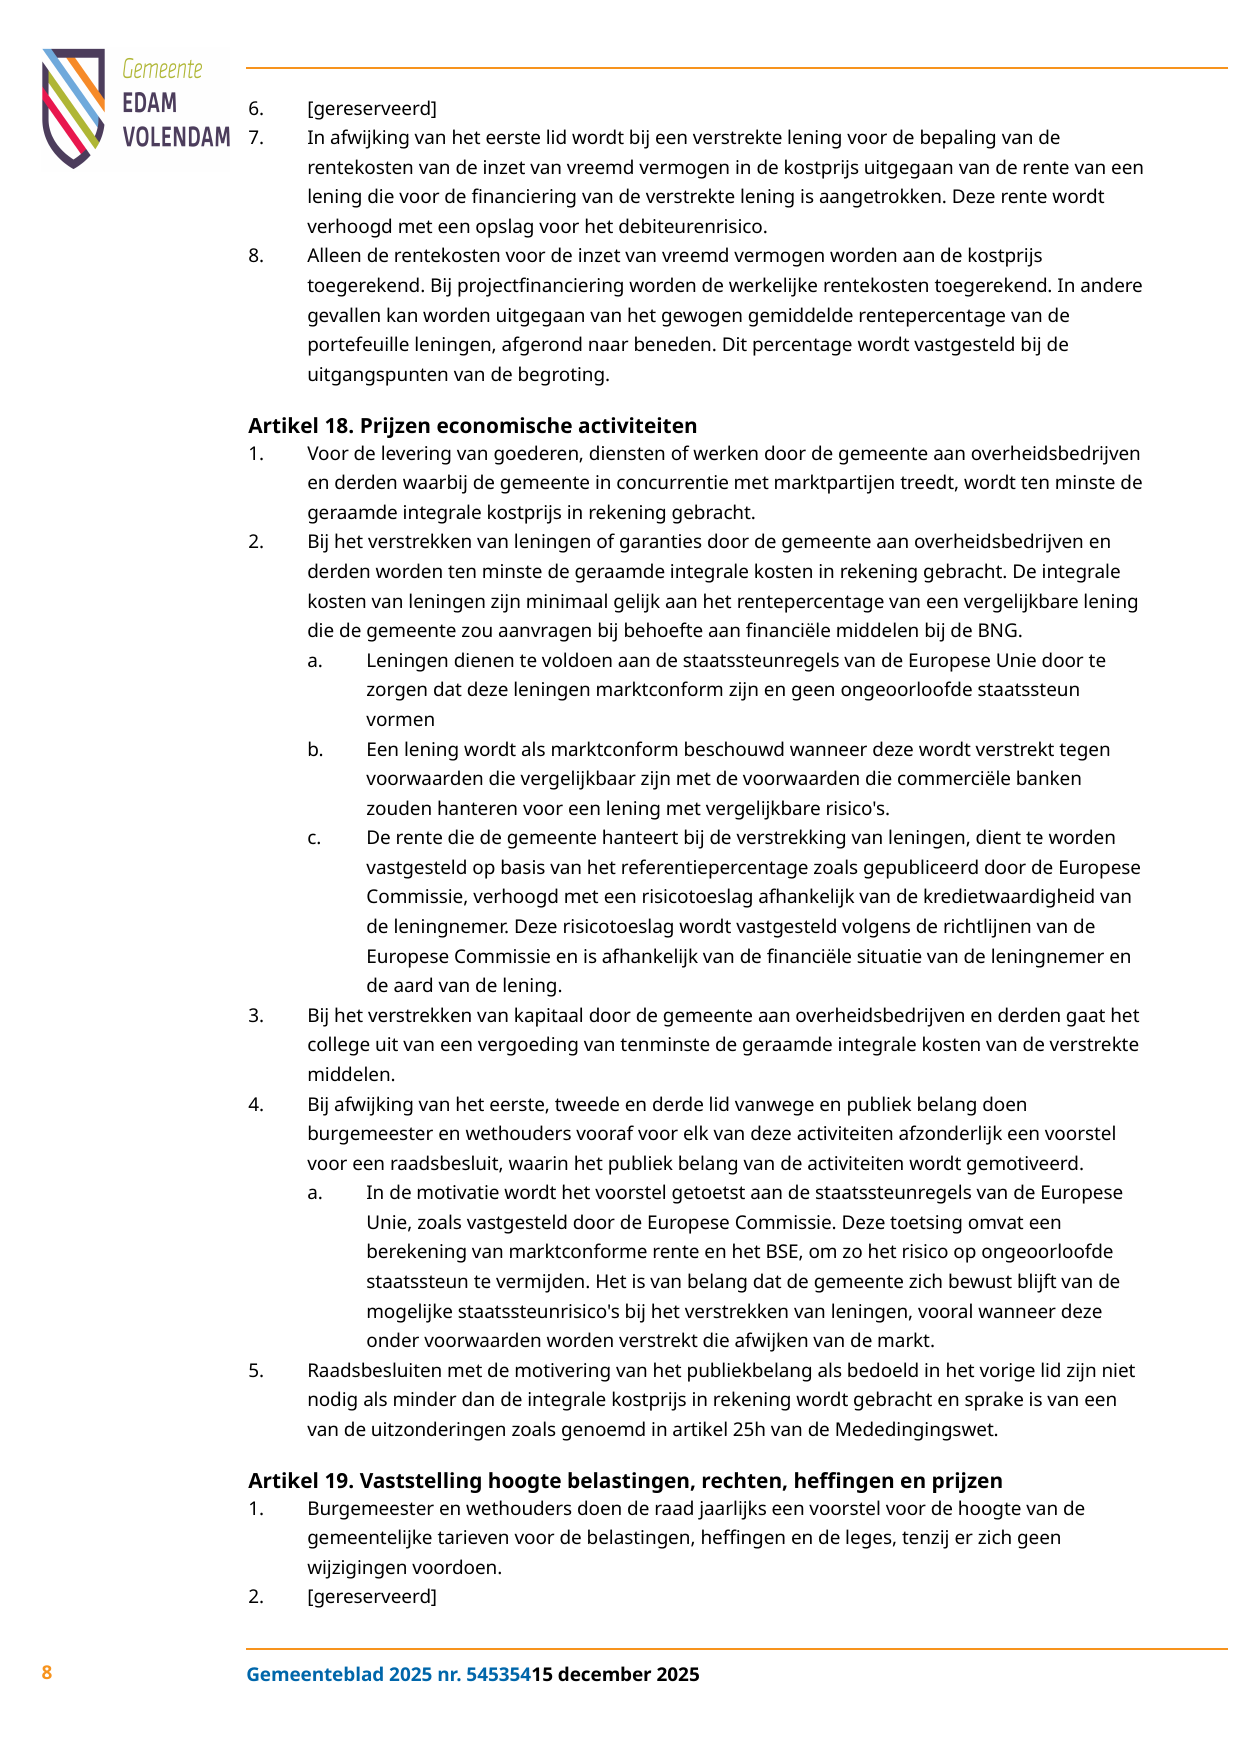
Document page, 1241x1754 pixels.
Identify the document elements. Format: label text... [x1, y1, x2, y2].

picture [41, 47, 231, 172]
list De rente die de gemeente hanteert bij de verstrekking van leningen, dient te worden vastgesteld op basis van het referentiepercentage zoals gepubliceerd door de Europese Commissie, verhoogd met een risicotoeslag afhankelijk van de kredietwaardigheid van de leningnemer. Deze risicotoeslag wordt vastgesteld volgens de richtlijnen van de Europese Commissie en is afhankelijk van de financiële situatie van de leningnemer en de aard van de lening. [307, 824, 1152, 998]
list Alleen de rentekosten voor de inzet van vreemd vermogen worden aan de kostprijs toegerekend. Bij projectfinanciering worden de werkelijke rentekosten toegerekend. In andere gevallen kan worden uitgegaan van het gewogen gemiddelde rentepercentage van de portefeuille leningen, afgerond naar beneden. Dit percentage wordt vastgesteld bij de uitgangspunten van de begroting. [248, 243, 1152, 387]
text Artikel 18. Prijzen economische activiteiten [248, 411, 1152, 440]
list Raadsbesluiten met de motivering van het publiekbelang als bedoeld in het vorige lid zijn niet nodig als minder dan de integrale kostprijs in rekening wordt gebracht en sprake is van een van de uitzonderingen zoals genoemd in artikel 25h van de Mededingingswet. [248, 1357, 1152, 1442]
list In de motivatie wordt het voorstel getoetst aan de staatssteunregels van de Europese Unie, zoals vastgesteld door de Europese Commissie. Deze toetsing omvat een berekening van marktconforme rente en het BSE, om zo het risico op ongeoorloofde staatssteun te vermijden. Het is van belang dat de gemeente zich bewust blijft van de mogelijke staatssteunrisico's bij het verstrekken van leningen, vooral wanneer deze onder voorwaarden worden verstrekt die afwijken van de markt. [307, 1179, 1152, 1353]
list Bij afwijking van het eerste, tweede en derde lid vanwege en publiek belang doen burgemeester en wethouders vooraf voor elk van deze activiteiten afzonderlijk een voorstel voor een raadsbesluit, waarin het publiek belang van de activiteiten wordt gemotiveerd. [248, 1091, 1152, 1176]
list [gereserveerd] [248, 95, 1152, 121]
list Bij het verstrekken van kapitaal door de gemeente aan overheidsbedrijven en derden gaat het college uit van een vergoeding van tenminste de geraamde integrale kosten van de verstrekte middelen. [248, 1002, 1152, 1087]
list Een lening wordt als marktconform beschouwd wanneer deze wordt verstrekt tegen voorwaarden die vergelijkbaar zijn met de voorwaarden die commerciële banken zouden hanteren voor een lening met vergelijkbare risico's. [307, 736, 1152, 821]
text Artikel 19. Vaststelling hoogte belastingen, rechten, heffingen en prijzen [248, 1467, 1152, 1495]
list Bij het verstrekken van leningen of garanties door de gemeente aan overheidsbedrijven en derden worden ten minste de geraamde integrale kosten in rekening gebracht. De integrale kosten van leningen zijn minimaal gelijk aan het rentepercentage van een vergelijkbare lening die de gemeente zou aanvragen bij behoefte aan financiële middelen bij de BNG. [248, 529, 1152, 643]
list Burgemeester en wethouders doen de raad jaarlijks een voorstel voor de hoogte van de gemeentelijke tarieven voor de belastingen, heffingen en de leges, tenzij er zich geen wijzigingen voordoen. [248, 1495, 1152, 1580]
list Voor de levering van goederen, diensten of werken door de gemeente aan overheidsbedrijven en derden waarbij de gemeente in concurrentie met marktpartijen treedt, wordt ten minste de geraamde integrale kostprijs in rekening gebracht. [248, 440, 1152, 525]
list Leningen dienen te voldoen aan de staatssteunregels van de Europese Unie door te zorgen dat deze leningen marktconform zijn en geen ongeoorloofde staatssteun vormen [307, 647, 1152, 732]
list [gereserveerd] [248, 1584, 1152, 1609]
list In afwijking van het eerste lid wordt bij een verstrekte lening voor de bepaling van de rentekosten van de inzet van vreemd vermogen in de kostprijs uitgegaan van de rente van een lening die voor de financiering van de verstrekte lening is aangetrokken. Deze rente wordt verhoogd met een opslag voor het debiteurenrisico. [248, 124, 1152, 239]
